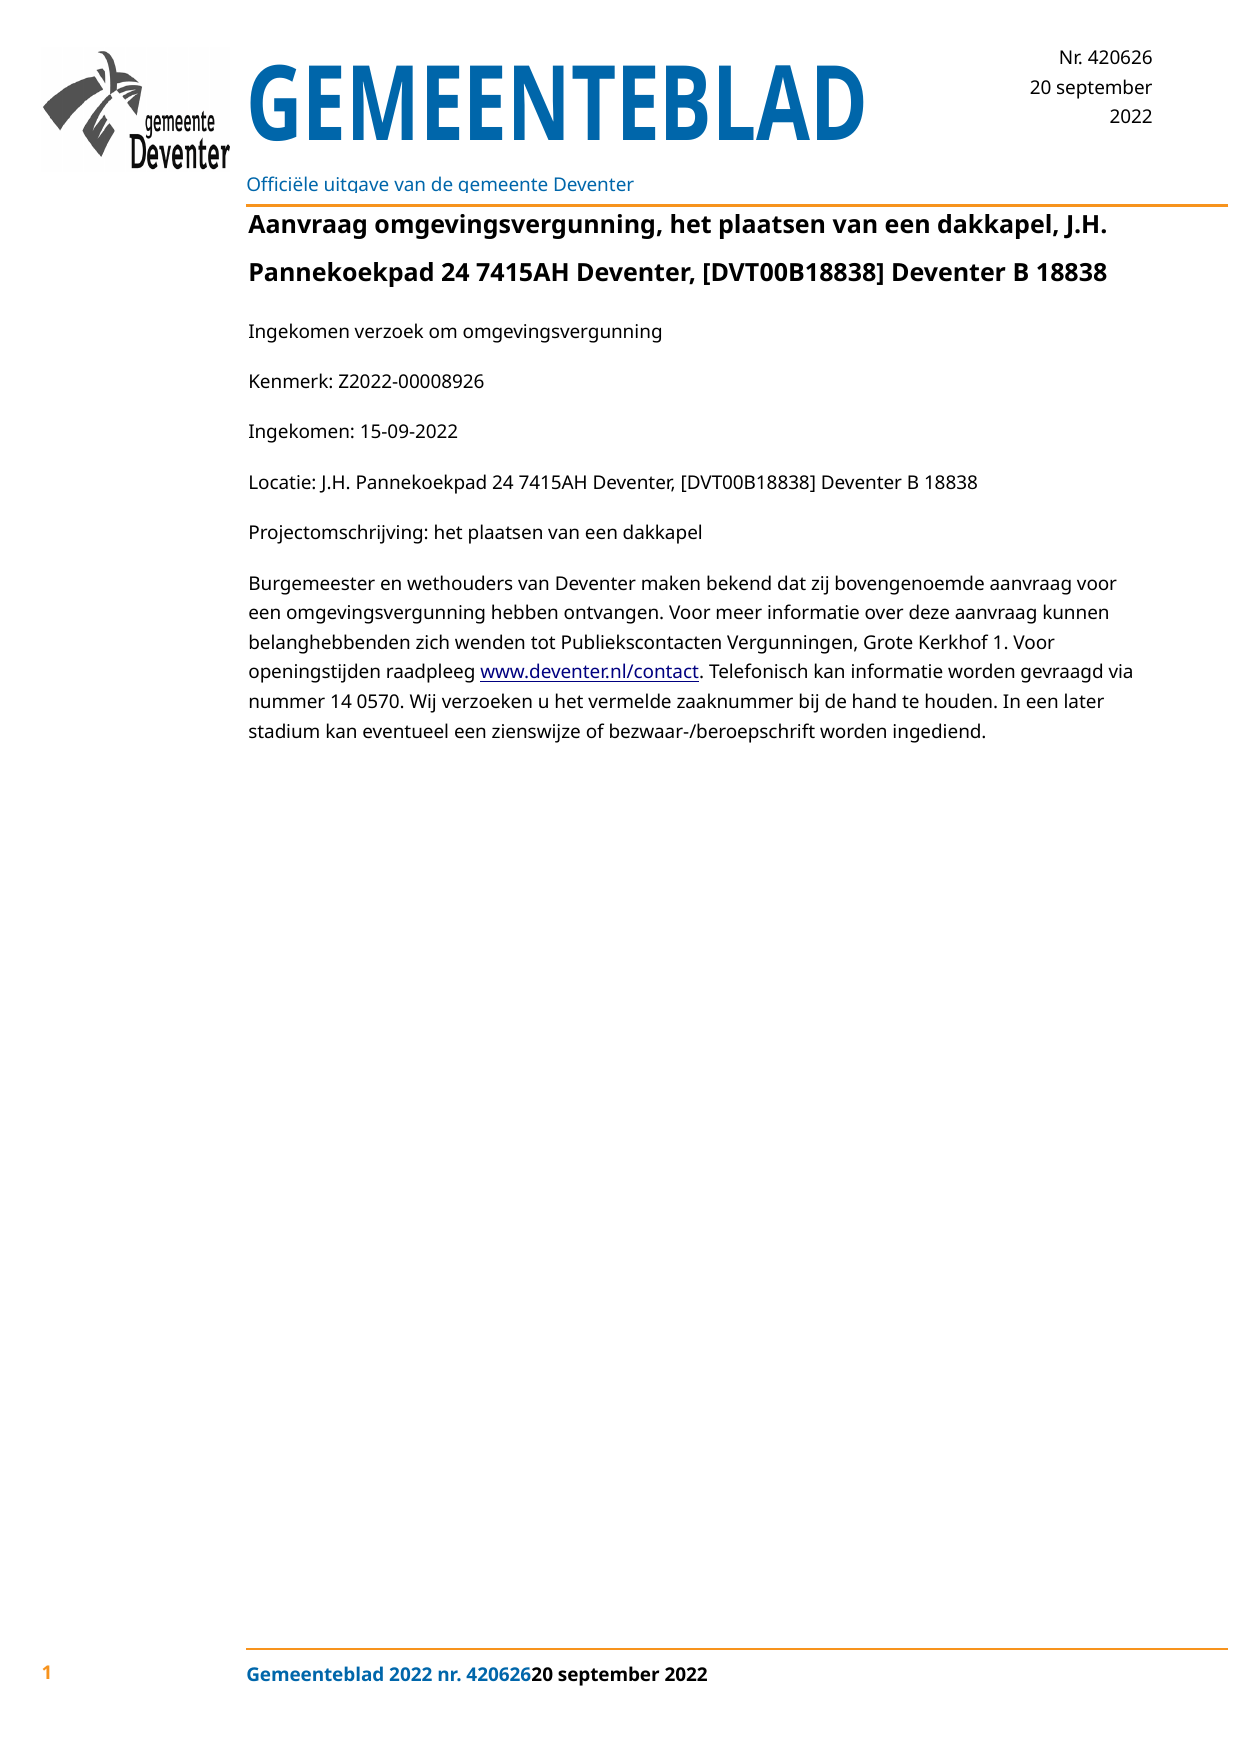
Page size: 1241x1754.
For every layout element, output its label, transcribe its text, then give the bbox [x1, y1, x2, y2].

text Aanvraag omgevingsvergunning, het plaatsen van een dakkapel, J.H. Pannekoekpad 24 7415AH Deventer, [DVT00B18838] Deventer B 18838 [248, 207, 1152, 288]
text Ingekomen: 15-09-2022 [248, 419, 1152, 444]
text Ingekomen verzoek om omgevingsvergunning [248, 318, 1152, 344]
text Burgemeester en wethouders van Deventer maken bekend dat zij bovengenoemde aanvraag voor een omgevingsvergunning hebben ontvangen. Voor meer informatie over deze aanvraag kunnen belanghebbenden zich wenden tot Publiekscontacten Vergunningen, Grote Kerkhof 1. Voor openingstijden raadpleeg www.deventer.nl/contact. Telefonisch kan informatie worden gevraagd via nummer 14 0570. Wij verzoeken u het vermelde zaaknummer bij de hand te houden. In een later stadium kan eventueel een zienswijze of bezwaar-/beroepschrift worden ingediend. [248, 570, 1152, 744]
text Locatie: J.H. Pannekoekpad 24 7415AH Deventer, [DVT00B18838] Deventer B 18838 [248, 469, 1152, 495]
text Projectomschrijving: het plaatsen van een dakkapel [248, 519, 1152, 545]
picture [41, 47, 231, 172]
text Kenmerk: Z2022-00008926 [248, 368, 1152, 394]
